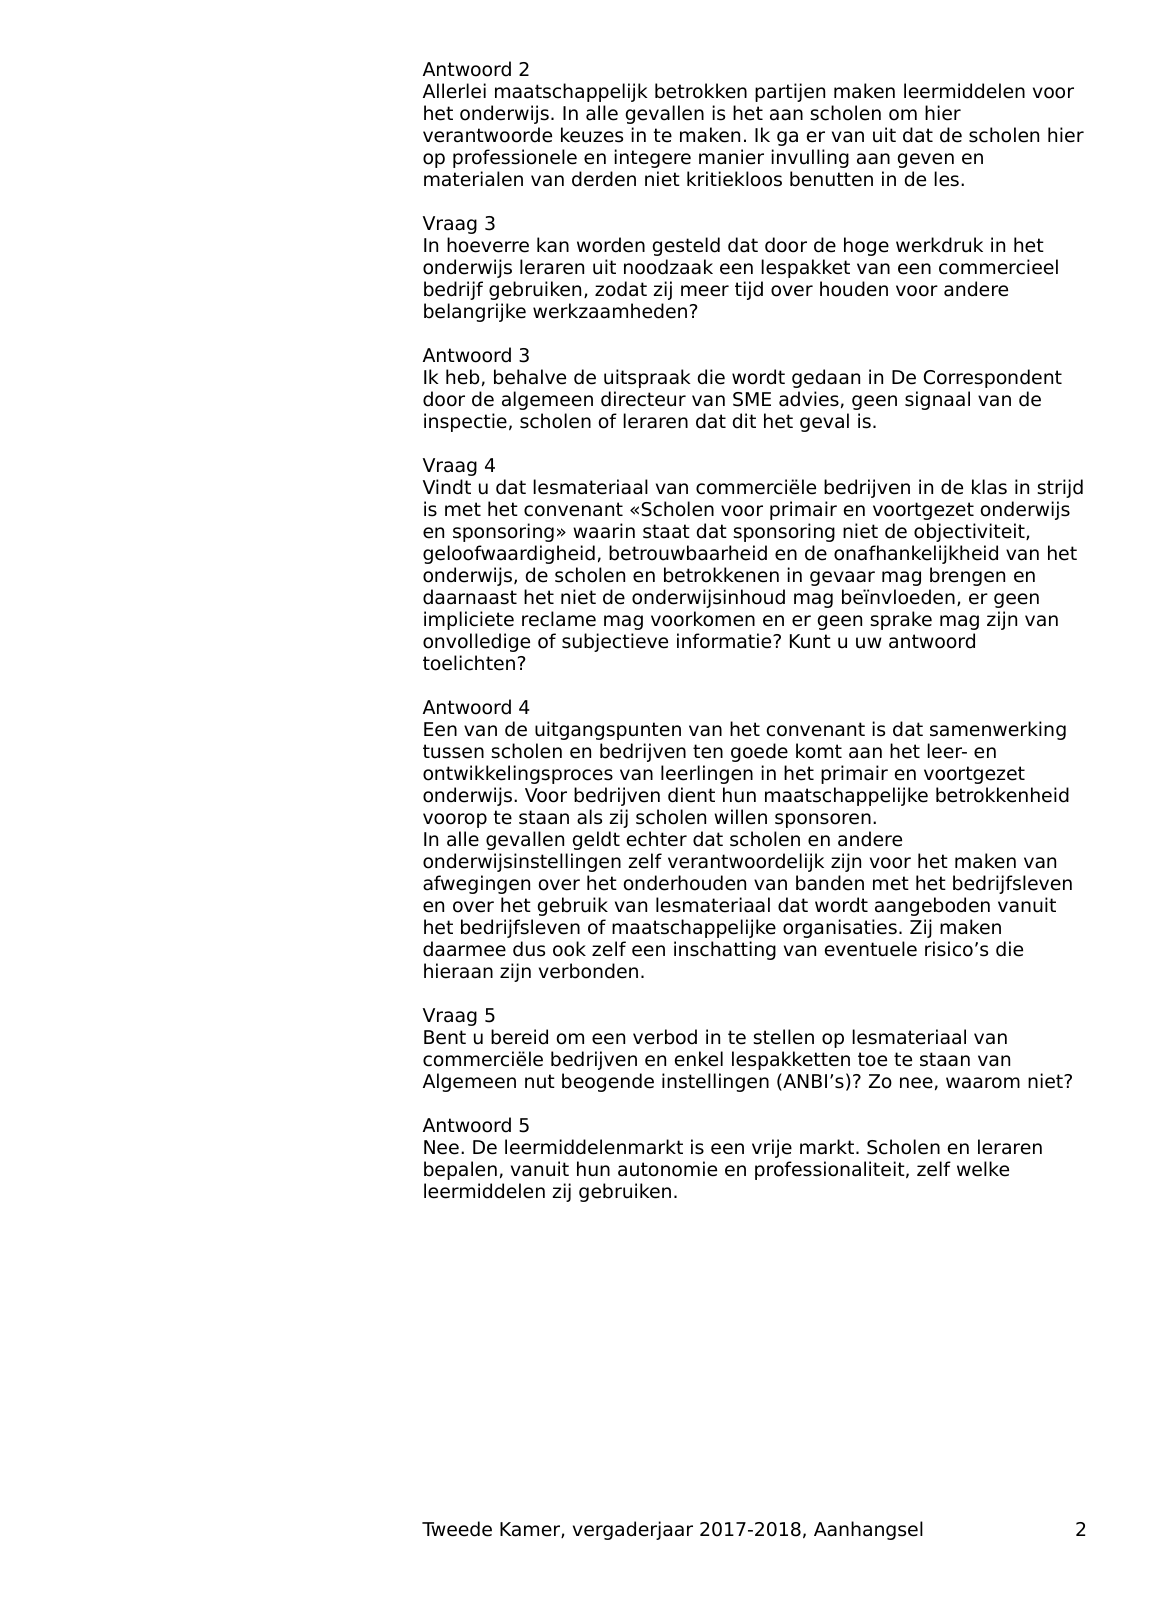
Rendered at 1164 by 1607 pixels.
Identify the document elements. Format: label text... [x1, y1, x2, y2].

text Bent u bereid om een verbod in te stellen op lesmateriaal van commerciële bedrijven en enkel lespakketten toe te staan van Algemeen nut beogende instellingen (ANBI’s)? Zo nee, waarom niet? [422, 1027, 1087, 1093]
text Antwoord 5 [422, 1115, 1087, 1137]
text In alle gevallen geldt echter dat scholen en andere onderwijsinstellingen zelf verantwoordelijk zijn voor het maken van afwegingen over het onderhouden van banden met het bedrijfsleven en over het gebruik van lesmateriaal dat wordt aangeboden vanuit het bedrijfsleven of maatschappelijke organisaties. Zij maken daarmee dus ook zelf een inschatting van eventuele risico’s die hieraan zijn verbonden. [422, 829, 1087, 983]
text Nee. De leermiddelenmarkt is een vrije markt. Scholen en leraren bepalen, vanuit hun autonomie en professionaliteit, zelf welke leermiddelen zij gebruiken. [422, 1137, 1087, 1203]
text Antwoord 3 [422, 345, 1087, 367]
text Antwoord 2 [422, 59, 1087, 81]
text Vraag 4 [422, 455, 1087, 477]
text Vraag 3 [422, 213, 1087, 235]
text Allerlei maatschappelijk betrokken partijen maken leermiddelen voor het onderwijs. In alle gevallen is het aan scholen om hier verantwoorde keuzes in te maken. Ik ga er van uit dat de scholen hier op professionele en integere manier invulling aan geven en materialen van derden niet kritiekloos benutten in de les. [422, 81, 1087, 191]
text Vindt u dat lesmateriaal van commerciële bedrijven in de klas in strijd is met het convenant «Scholen voor primair en voortgezet onderwijs en sponsoring» waarin staat dat sponsoring niet de objectiviteit, geloofwaardigheid, betrouwbaarheid en de onafhankelijkheid van het onderwijs, de scholen en betrokkenen in gevaar mag brengen en daarnaast het niet de onderwijsinhoud mag beïnvloeden, er geen impliciete reclame mag voorkomen en er geen sprake mag zijn van onvolledige of subjectieve informatie? Kunt u uw antwoord toelichten? [422, 477, 1087, 675]
text Een van de uitgangspunten van het convenant is dat samenwerking tussen scholen en bedrijven ten goede komt aan het leer- en ontwikkelingsproces van leerlingen in het primair en voortgezet onderwijs. Voor bedrijven dient hun maatschappelijke betrokkenheid voorop te staan als zij scholen willen sponsoren. [422, 719, 1087, 829]
text Antwoord 4 [422, 697, 1087, 719]
text Vraag 5 [422, 1005, 1087, 1027]
text In hoeverre kan worden gesteld dat door de hoge werkdruk in het onderwijs leraren uit noodzaak een lespakket van een commercieel bedrijf gebruiken, zodat zij meer tijd over houden voor andere belangrijke werkzaamheden? [422, 235, 1087, 323]
text Ik heb, behalve de uitspraak die wordt gedaan in De Correspondent door de algemeen directeur van SME advies, geen signaal van de inspectie, scholen of leraren dat dit het geval is. [422, 367, 1087, 433]
